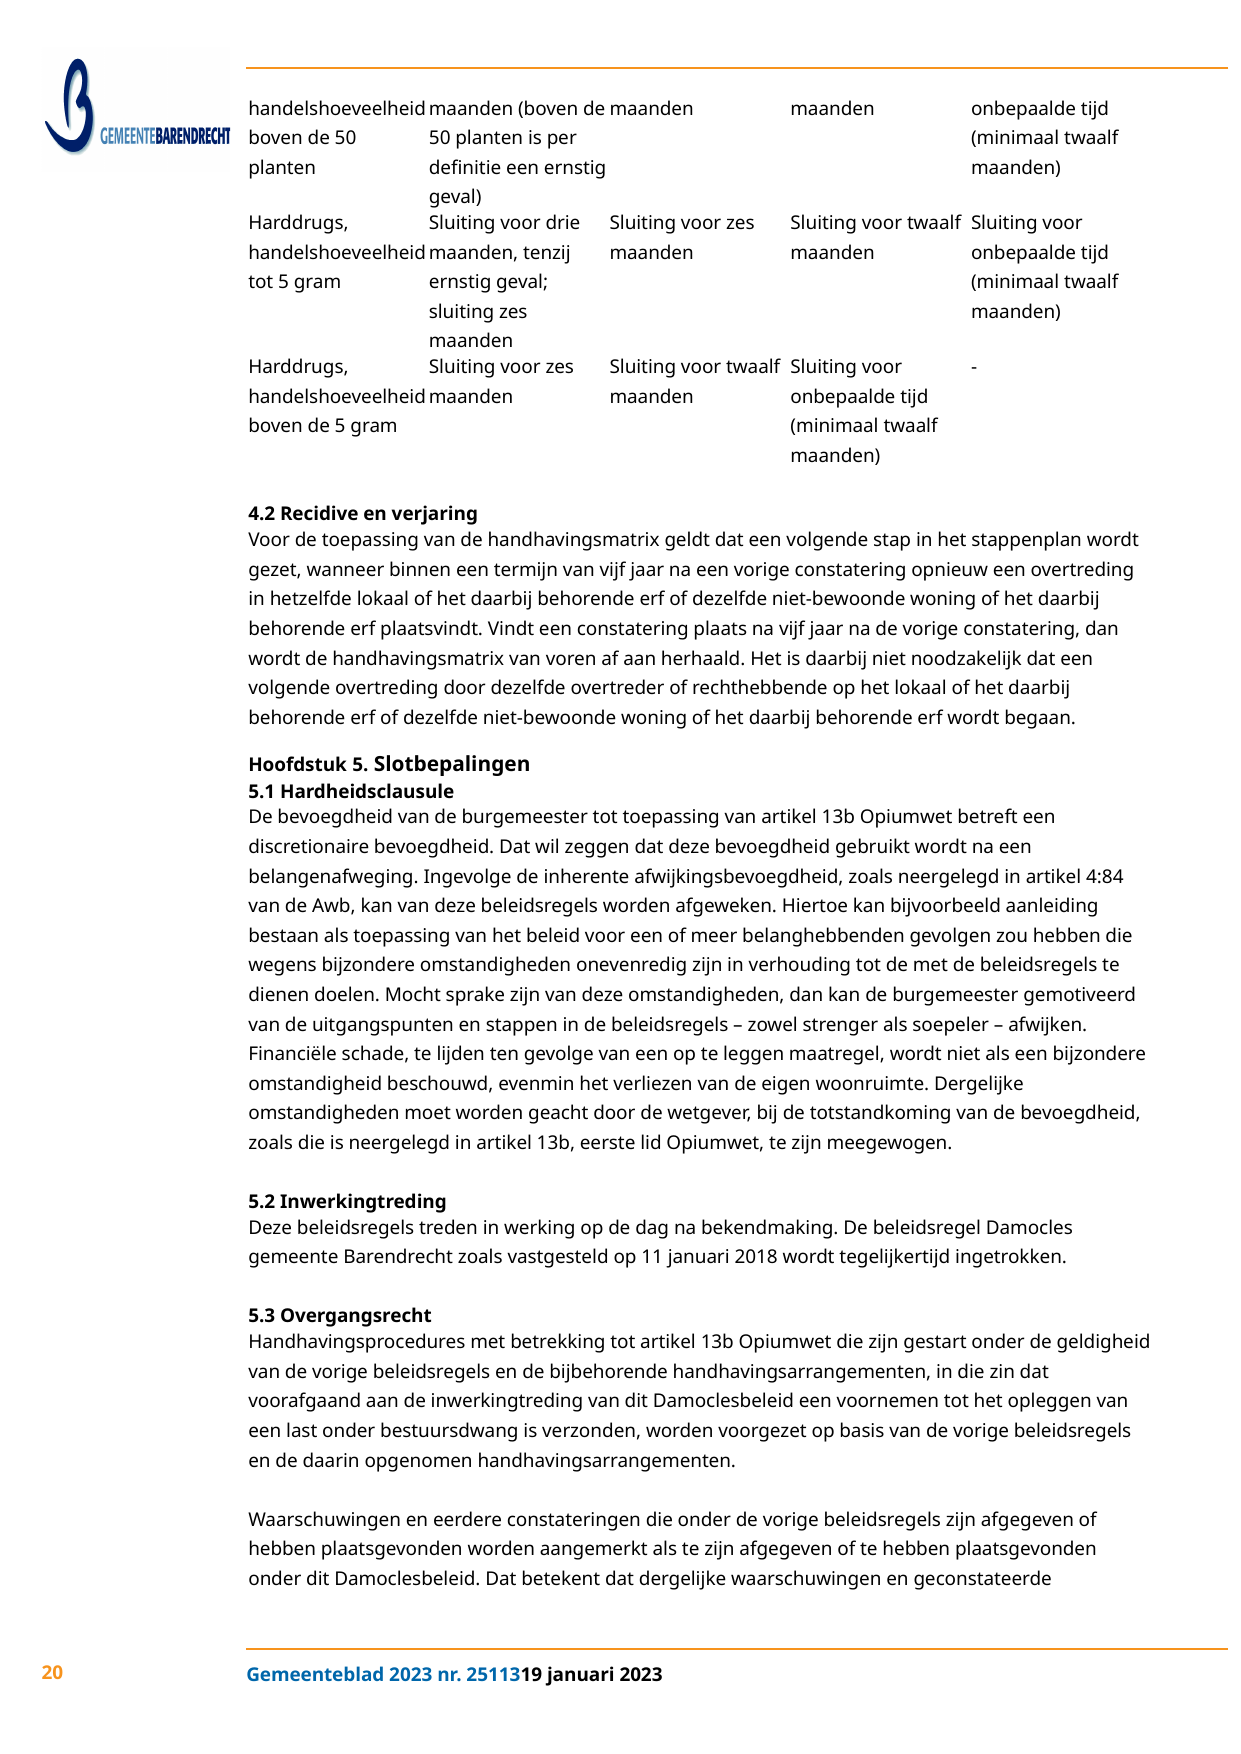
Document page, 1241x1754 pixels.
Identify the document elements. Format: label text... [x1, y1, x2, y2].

text 5.2 Inwerkingtreding [248, 1188, 1152, 1214]
table_cell Sluiting voor zes maanden [429, 353, 609, 468]
table_cell Harddrugs, handelshoeveelheid boven de 5 gram [248, 353, 429, 468]
table_cell Sluiting voor zes maanden [609, 209, 790, 353]
table_cell onbepaalde tijd (minimaal twaalf maanden) [971, 95, 1152, 209]
text Voor de toepassing van de handhavingsmatrix geldt dat een volgende stap in het stappenplan wordt gezet, wanneer binnen een termijn van vijf jaar na een vorige constatering opnieuw een overtreding in hetzelfde lokaal of het daarbij behorende erf of dezelfde niet-bewoonde woning of het daarbij behorende erf plaatsvindt. Vindt een constatering plaats na vijf jaar na de vorige constatering, dan wordt de handhavingsmatrix van voren af aan herhaald. Het is daarbij niet noodzakelijk dat een volgende overtreding door dezelfde overtreder of rechthebbende op het lokaal of het daarbij behorende erf of dezelfde niet-bewoonde woning of het daarbij behorende erf wordt begaan. [248, 526, 1152, 729]
table_cell Harddrugs, handelshoeveelheid tot 5 gram [248, 209, 429, 353]
text Deze beleidsregels treden in werking op de dag na bekendmaking. De beleidsregel Damocles gemeente Barendrecht zoals vastgesteld op 11 januari 2018 wordt tegelijkertijd ingetrokken. [248, 1214, 1152, 1269]
table_cell Sluiting voor twaalf maanden [790, 209, 971, 353]
text 5.3 Overgangsrecht [248, 1303, 1152, 1328]
text 5.1 Hardheidsclausule [248, 778, 1152, 804]
table_cell maanden [609, 95, 790, 209]
table_cell - [971, 353, 1152, 468]
text Handhavingsprocedures met betrekking tot artikel 13b Opiumwet die zijn gestart onder de geldigheid van de vorige beleidsregels en de bijbehorende handhavingsarrangementen, in die zin dat voorafgaand aan de inwerkingtreding van dit Damoclesbeleid een voornemen tot het opleggen van een last onder bestuursdwang is verzonden, worden voorgezet op basis van de vorige beleidsregels en de daarin opgenomen handhavingsarrangementen. [248, 1328, 1152, 1472]
text 4.2 Recidive en verjaring [248, 501, 1152, 526]
table_cell maanden [790, 95, 971, 209]
table_cell maanden (boven de 50 planten is per definitie een ernstig geval) [429, 95, 609, 209]
table_cell Sluiting voor twaalf maanden [609, 353, 790, 468]
text Waarschuwingen en eerdere constateringen die onder de vorige beleidsregels zijn afgegeven of hebben plaatsgevonden worden aangemerkt als te zijn afgegeven of te hebben plaatsgevonden onder dit Damoclesbeleid. Dat betekent dat dergelijke waarschuwingen en geconstateerde [248, 1506, 1152, 1591]
table_cell Sluiting voor onbepaalde tijd (minimaal twaalf maanden) [790, 353, 971, 468]
table_cell handelshoeveelheid boven de 50 planten [248, 95, 429, 209]
picture [41, 47, 231, 172]
text De bevoegdheid van de burgemeester tot toepassing van artikel 13b Opiumwet betreft een discretionaire bevoegdheid. Dat wil zeggen dat deze bevoegdheid gebruikt wordt na een belangenafweging. Ingevolge de inherente afwijkingsbevoegdheid, zoals neergelegd in artikel 4:84 van de Awb, kan van deze beleidsregels worden afgeweken. Hiertoe kan bijvoorbeeld aanleiding bestaan als toepassing van het beleid voor een of meer belanghebbenden gevolgen zou hebben die wegens bijzondere omstandigheden onevenredig zijn in verhouding tot de met de beleidsregels te dienen doelen. Mocht sprake zijn van deze omstandigheden, dan kan de burgemeester gemotiveerd van de uitgangspunten en stappen in de beleidsregels – zowel strenger als soepeler – afwijken. Financiële schade, te lijden ten gevolge van een op te leggen maatregel, wordt niet als een bijzondere omstandigheid beschouwd, evenmin het verliezen van de eigen woonruimte. Dergelijke omstandigheden moet worden geacht door de wetgever, bij de totstandkoming van de bevoegdheid, zoals die is neergelegd in artikel 13b, eerste lid Opiumwet, te zijn meegewogen. [248, 804, 1152, 1155]
text Hoofdstuk 5. Slotbepalingen [248, 749, 1152, 778]
table_cell Sluiting voor onbepaalde tijd (minimaal twaalf maanden) [971, 209, 1152, 353]
table_cell Sluiting voor drie maanden, tenzij ernstig geval; sluiting zes maanden [429, 209, 609, 353]
